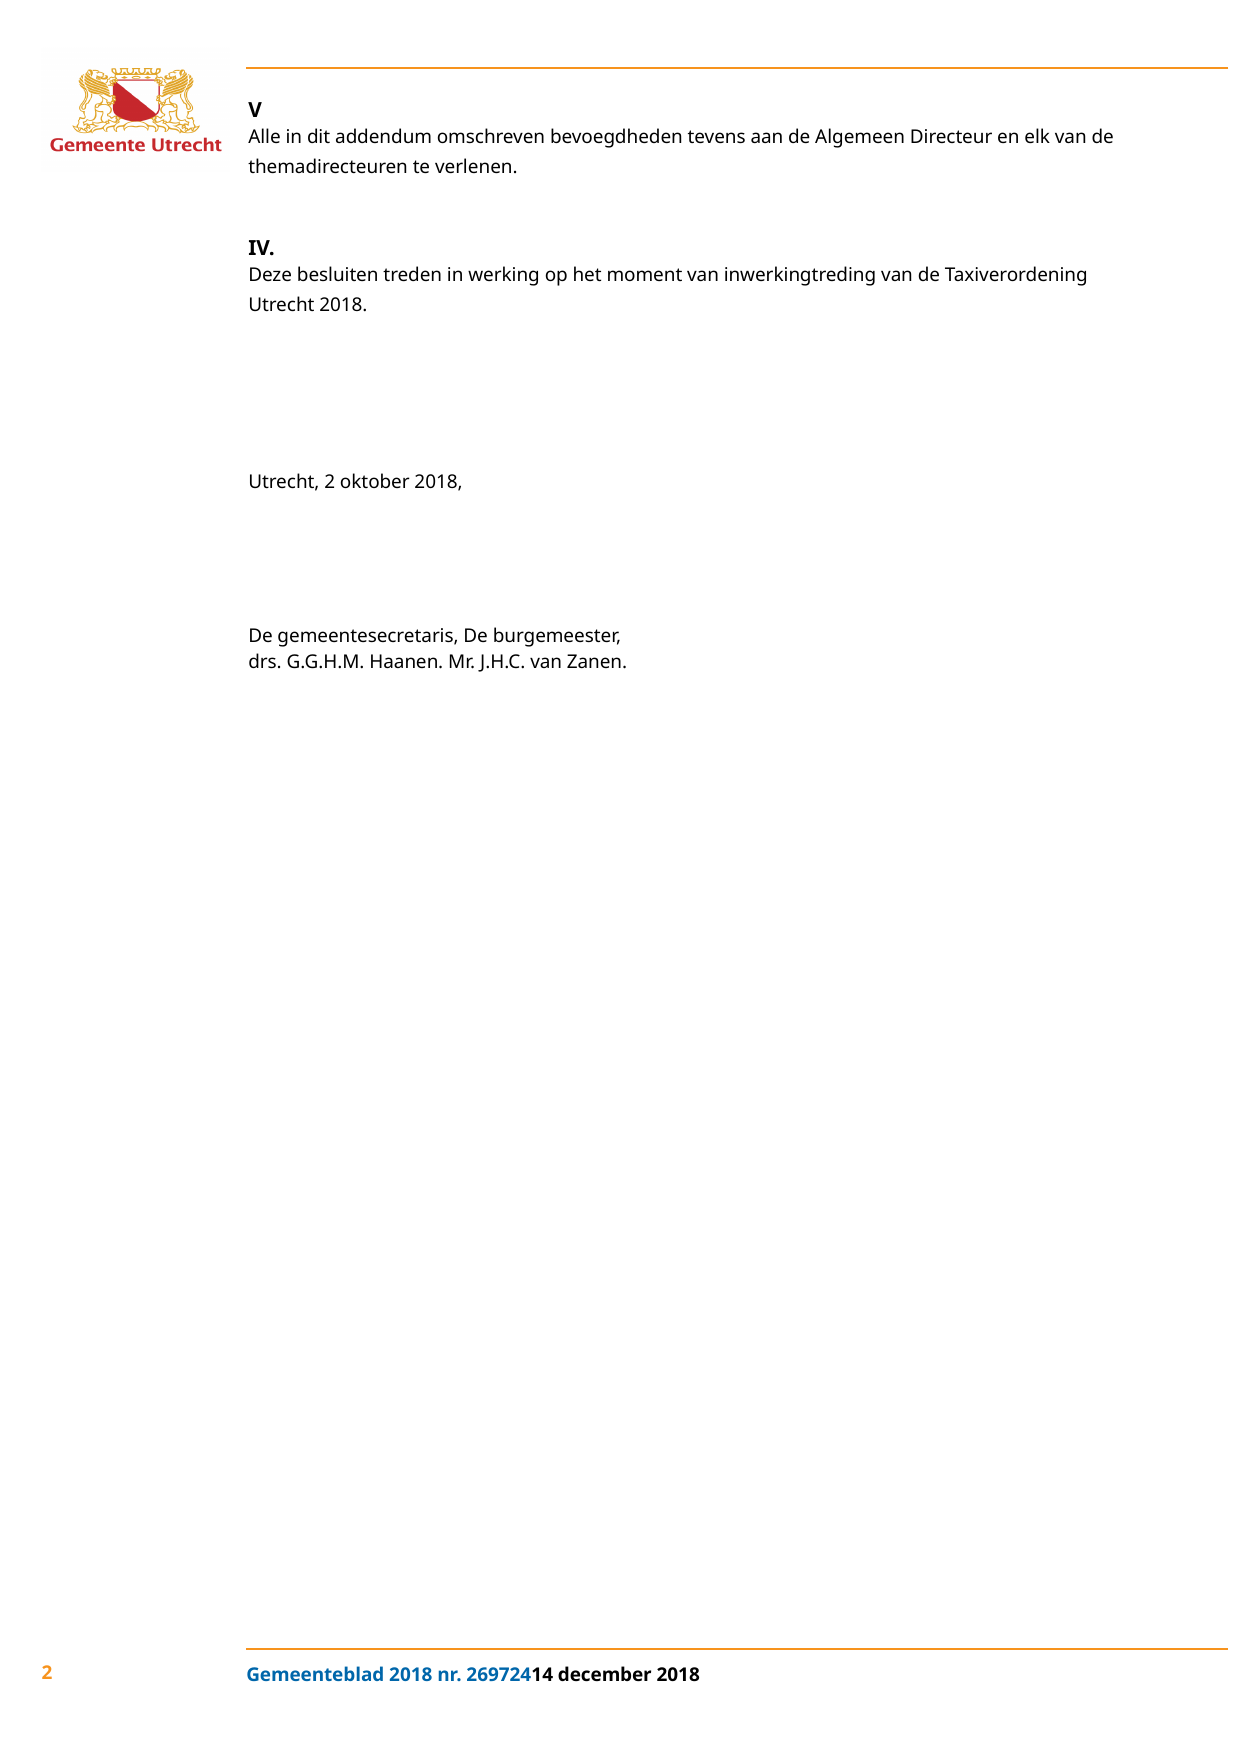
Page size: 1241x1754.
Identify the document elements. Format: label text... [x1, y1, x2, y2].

text IV. [248, 233, 1152, 261]
text Utrecht, 2 oktober 2018, [248, 468, 1152, 494]
text Deze besluiten treden in werking op het moment van inwerkingtreding van de Taxiverordening Utrecht 2018. [248, 261, 1152, 317]
text De gemeentesecretaris, De burgemeester, [248, 623, 1152, 648]
text Alle in dit addendum omschreven bevoegdheden tevens aan de Algemeen Directeur en elk van de themadirecteuren te verlenen. [248, 123, 1152, 178]
text drs. G.G.H.M. Haanen. Mr. J.H.C. van Zanen. [248, 648, 1152, 674]
text V [248, 95, 1152, 123]
picture [41, 47, 231, 172]
